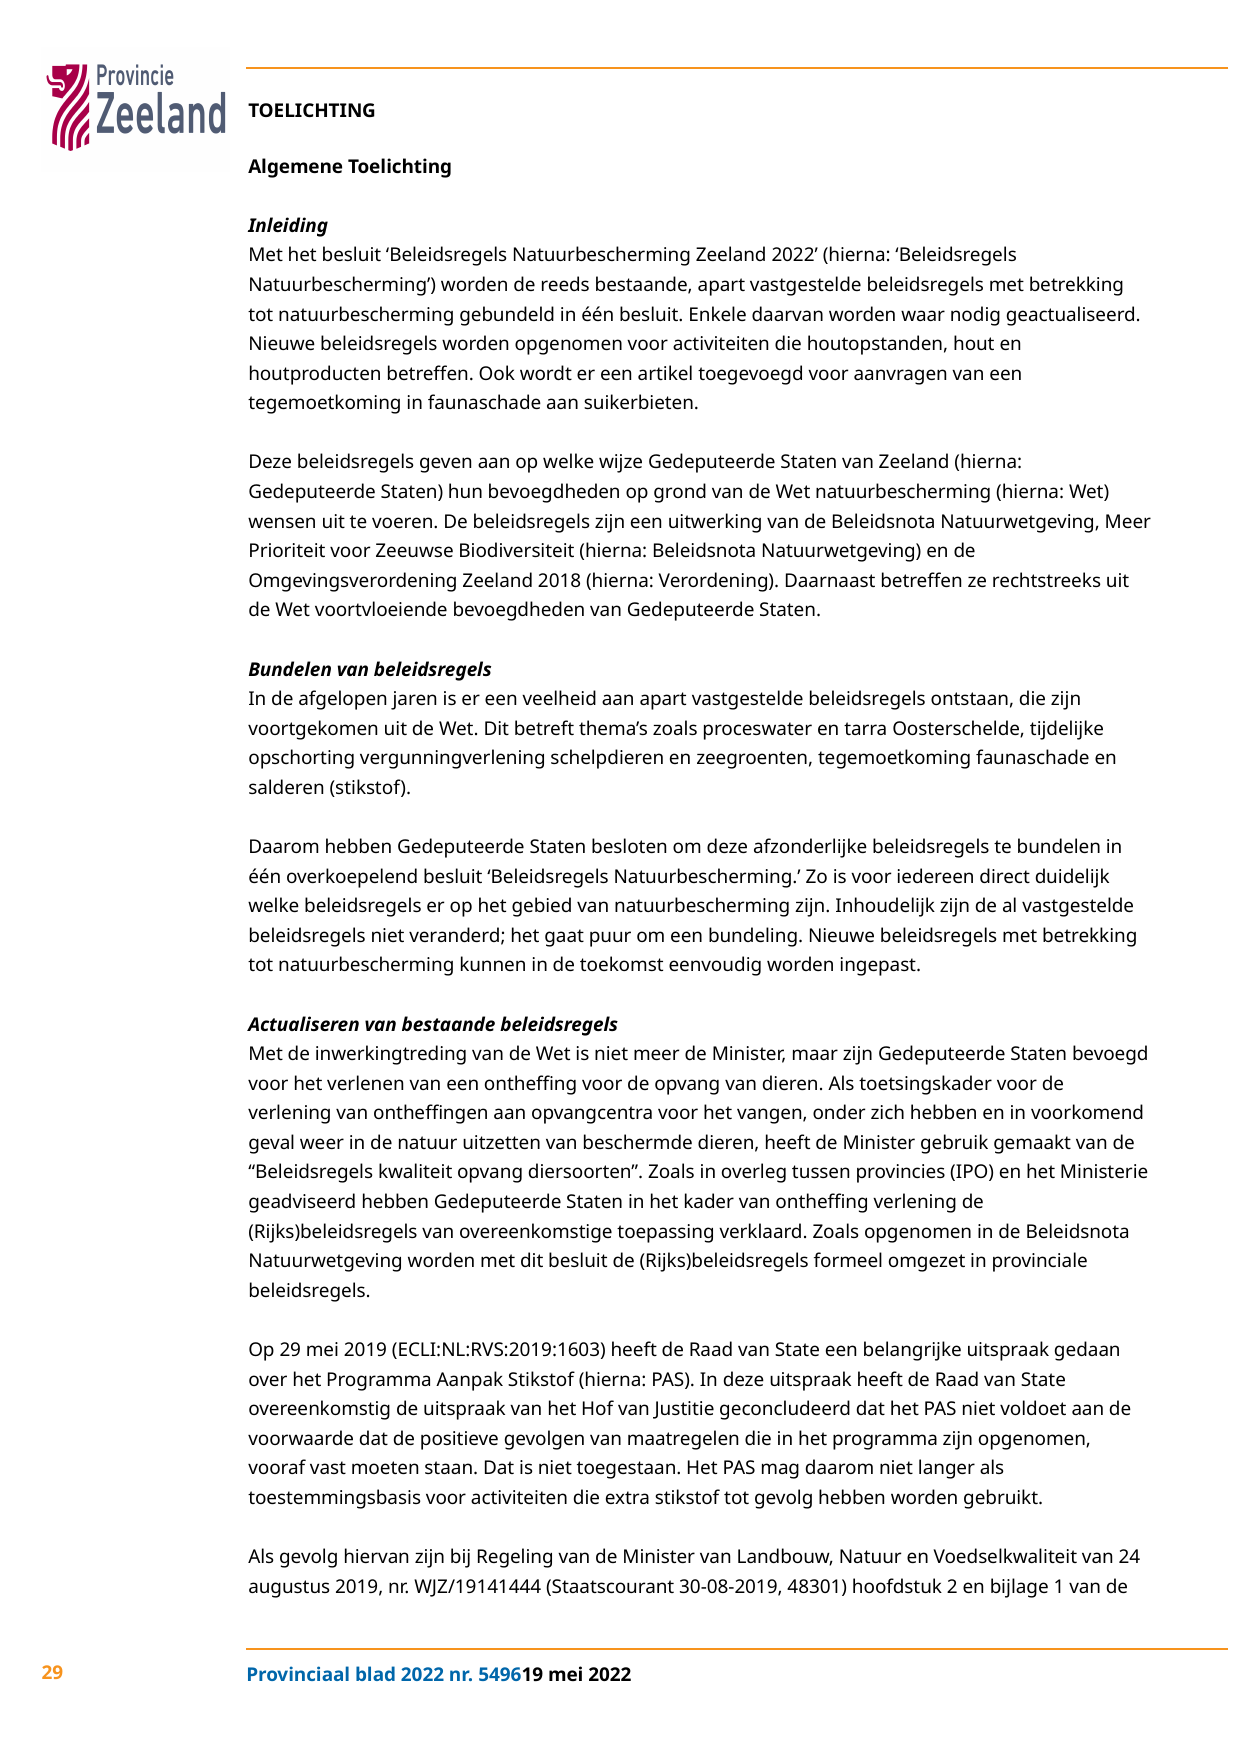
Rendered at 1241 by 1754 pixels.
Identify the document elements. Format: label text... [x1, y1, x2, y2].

text Op 29 mei 2019 (ECLI:NL:RVS:2019:1603) heeft de Raad van State een belangrijke uitspraak gedaan over het Programma Aanpak Stikstof (hierna: PAS). In deze uitspraak heeft de Raad van State overeenkomstig de uitspraak van het Hof van Justitie geconcludeerd dat het PAS niet voldoet aan de voorwaarde dat de positieve gevolgen van maatregelen die in het programma zijn opgenomen, vooraf vast moeten staan. Dat is niet toegestaan. Het PAS mag daarom niet langer als toestemmingsbasis voor activiteiten die extra stikstof tot gevolg hebben worden gebruikt. [248, 1336, 1152, 1510]
text Bundelen van beleidsregels [248, 656, 1152, 682]
picture [41, 47, 231, 172]
text Met het besluit ‘Beleidsregels Natuurbescherming Zeeland 2022’ (hierna: ‘Beleidsregels Natuurbescherming’) worden de reeds bestaande, apart vastgestelde beleidsregels met betrekking tot natuurbescherming gebundeld in één besluit. Enkele daarvan worden waar nodig geactualiseerd. Nieuwe beleidsregels worden opgenomen voor activiteiten die houtopstanden, hout en houtproducten betreffen. Ook wordt er een artikel toegevoegd voor aanvragen van een tegemoetkoming in faunaschade aan suikerbieten. [248, 242, 1152, 415]
text Inleiding [248, 212, 1152, 238]
text Deze beleidsregels geven aan op welke wijze Gedeputeerde Staten van Zeeland (hierna: Gedeputeerde Staten) hun bevoegdheden op grond van de Wet natuurbescherming (hierna: Wet) wensen uit te voeren. De beleidsregels zijn een uitwerking van de Beleidsnota Natuurwetgeving, Meer Prioriteit voor Zeeuwse Biodiversiteit (hierna: Beleidsnota Natuurwetgeving) en de Omgevingsverordening Zeeland 2018 (hierna: Verordening). Daarnaast betreffen ze rechtstreeks uit de Wet voortvloeiende bevoegdheden van Gedeputeerde Staten. [248, 449, 1152, 622]
text Actualiseren van bestaande beleidsregels [248, 1011, 1152, 1037]
text Daarom hebben Gedeputeerde Staten besloten om deze afzonderlijke beleidsregels te bundelen in één overkoepelend besluit ‘Beleidsregels Natuurbescherming.’ Zo is voor iedereen direct duidelijk welke beleidsregels er op het gebied van natuurbescherming zijn. Inhoudelijk zijn de al vastgestelde beleidsregels niet veranderd; het gaat puur om een bundeling. Nieuwe beleidsregels met betrekking tot natuurbescherming kunnen in de toekomst eenvoudig worden ingepast. [248, 833, 1152, 977]
text Met de inwerkingtreding van de Wet is niet meer de Minister, maar zijn Gedeputeerde Staten bevoegd voor het verlenen van een ontheffing voor de opvang van dieren. Als toetsingskader voor de verlening van ontheffingen aan opvangcentra voor het vangen, onder zich hebben en in voorkomend geval weer in de natuur uitzetten van beschermde dieren, heeft de Minister gebruik gemaakt van de “Beleidsregels kwaliteit opvang diersoorten”. Zoals in overleg tussen provincies (IPO) en het Ministerie geadviseerd hebben Gedeputeerde Staten in het kader van ontheffing verlening de (Rijks)beleidsregels van overeenkomstige toepassing verklaard. Zoals opgenomen in de Beleidsnota Natuurwetgeving worden met dit besluit de (Rijks)beleidsregels formeel omgezet in provinciale beleidsregels. [248, 1040, 1152, 1303]
text TOELICHTING [248, 95, 1152, 123]
text Als gevolg hiervan zijn bij Regeling van de Minister van Landbouw, Natuur en Voedselkwaliteit van 24 augustus 2019, nr. WJZ/19141444 (Staatscourant 30-08-2019, 48301) hoofdstuk 2 en bijlage 1 van de [248, 1543, 1152, 1599]
text In de afgelopen jaren is er een veelheid aan apart vastgestelde beleidsregels ontstaan, die zijn voortgekomen uit de Wet. Dit betreft thema’s zoals proceswater en tarra Oosterschelde, tijdelijke opschorting vergunningverlening schelpdieren en zeegroenten, tegemoetkoming faunaschade en salderen (stikstof). [248, 685, 1152, 800]
text Algemene Toelichting [248, 153, 1152, 179]
